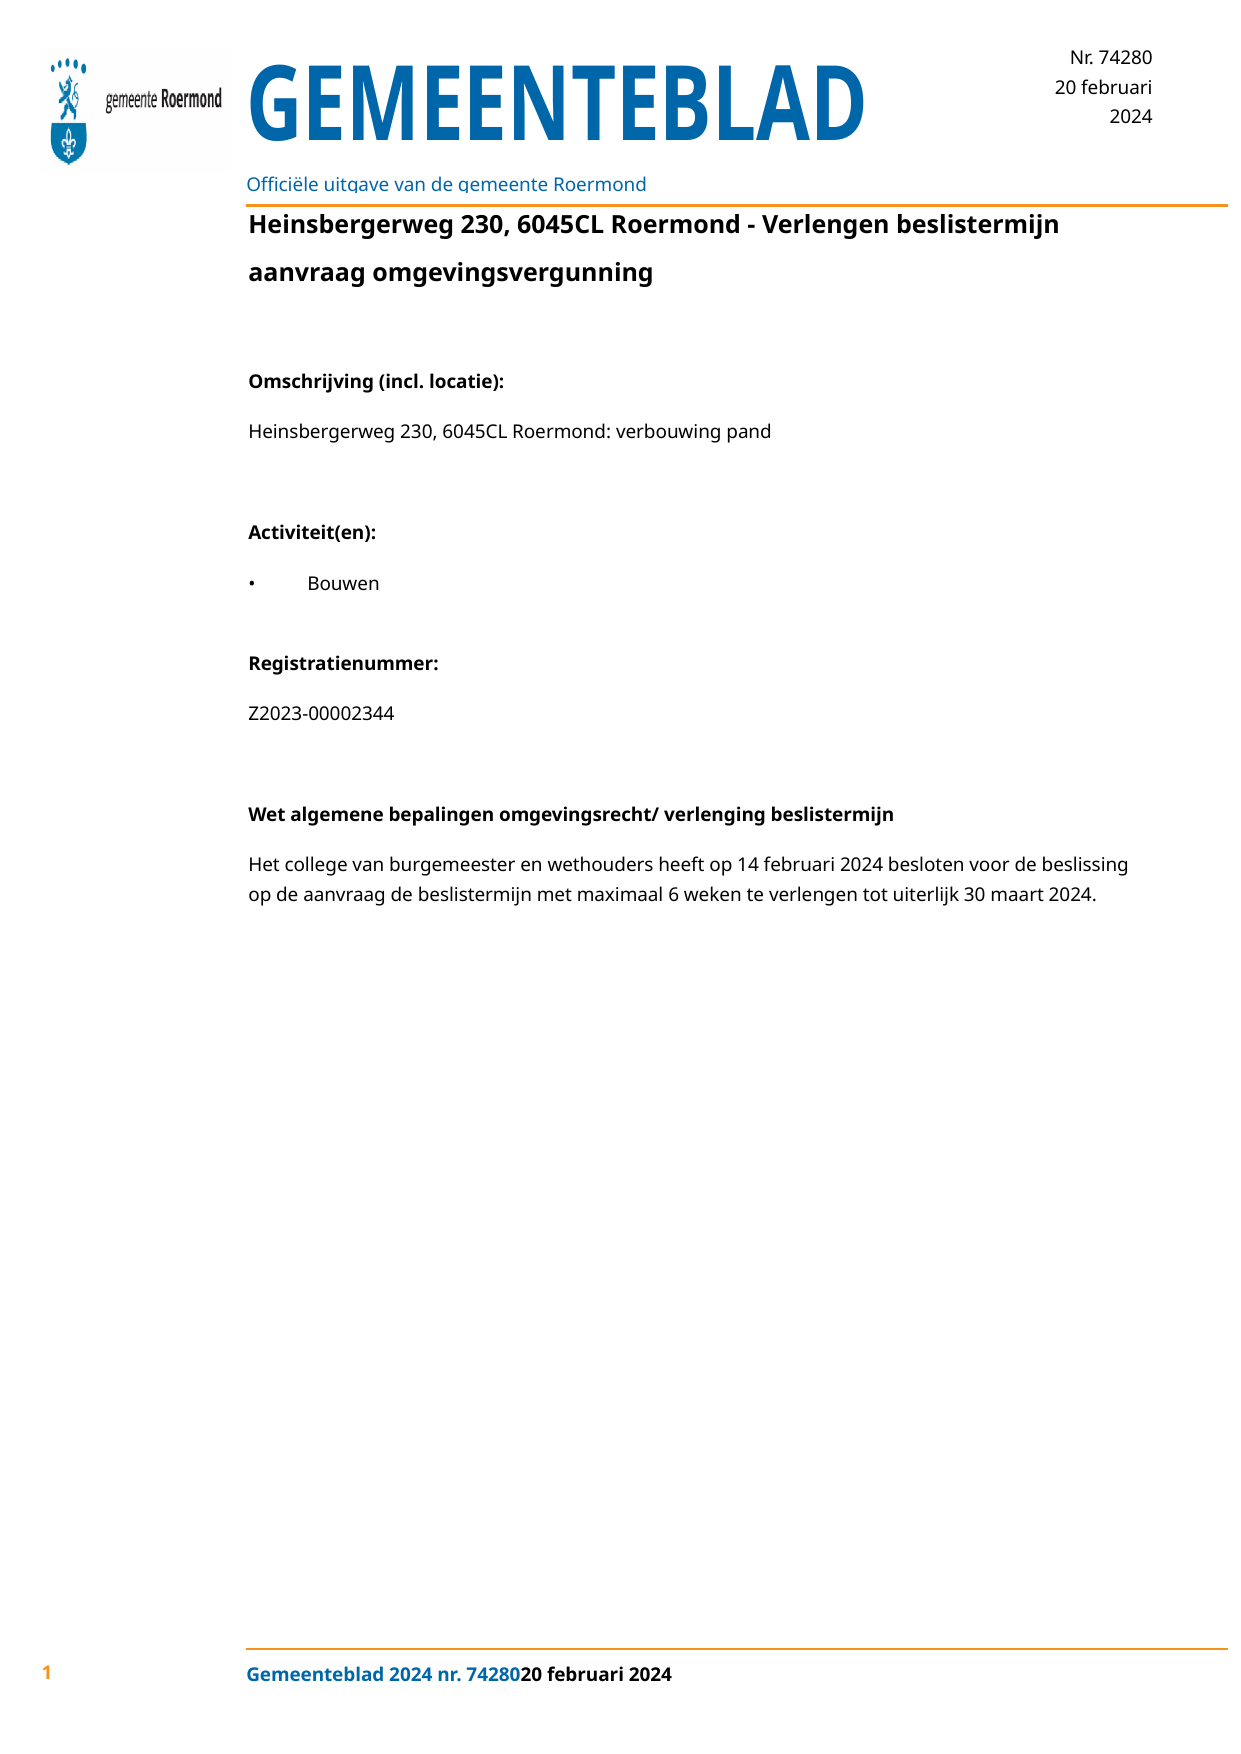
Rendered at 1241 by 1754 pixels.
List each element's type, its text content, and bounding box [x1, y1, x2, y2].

text Registratienummer: [248, 650, 1152, 676]
text Activiteit(en): [248, 519, 1152, 545]
text Het college van burgemeester en wethouders heeft op 14 februari 2024 besloten voor de beslissing op de aanvraag de beslistermijn met maximaal 6 weken te verlengen tot uiterlijk 30 maart 2024. [248, 852, 1152, 907]
text Heinsbergerweg 230, 6045CL Roermond: verbouwing pand [248, 419, 1152, 444]
text Z2023-00002344 [248, 700, 1152, 726]
list Bouwen [248, 570, 1152, 596]
text Omschrijving (incl. locatie): [248, 368, 1152, 394]
picture [41, 47, 231, 172]
text Wet algemene bepalingen omgevingsrecht/ verlenging beslistermijn [248, 801, 1152, 827]
text Heinsbergerweg 230, 6045CL Roermond - Verlengen beslistermijn aanvraag omgevingsvergunning [248, 207, 1152, 288]
